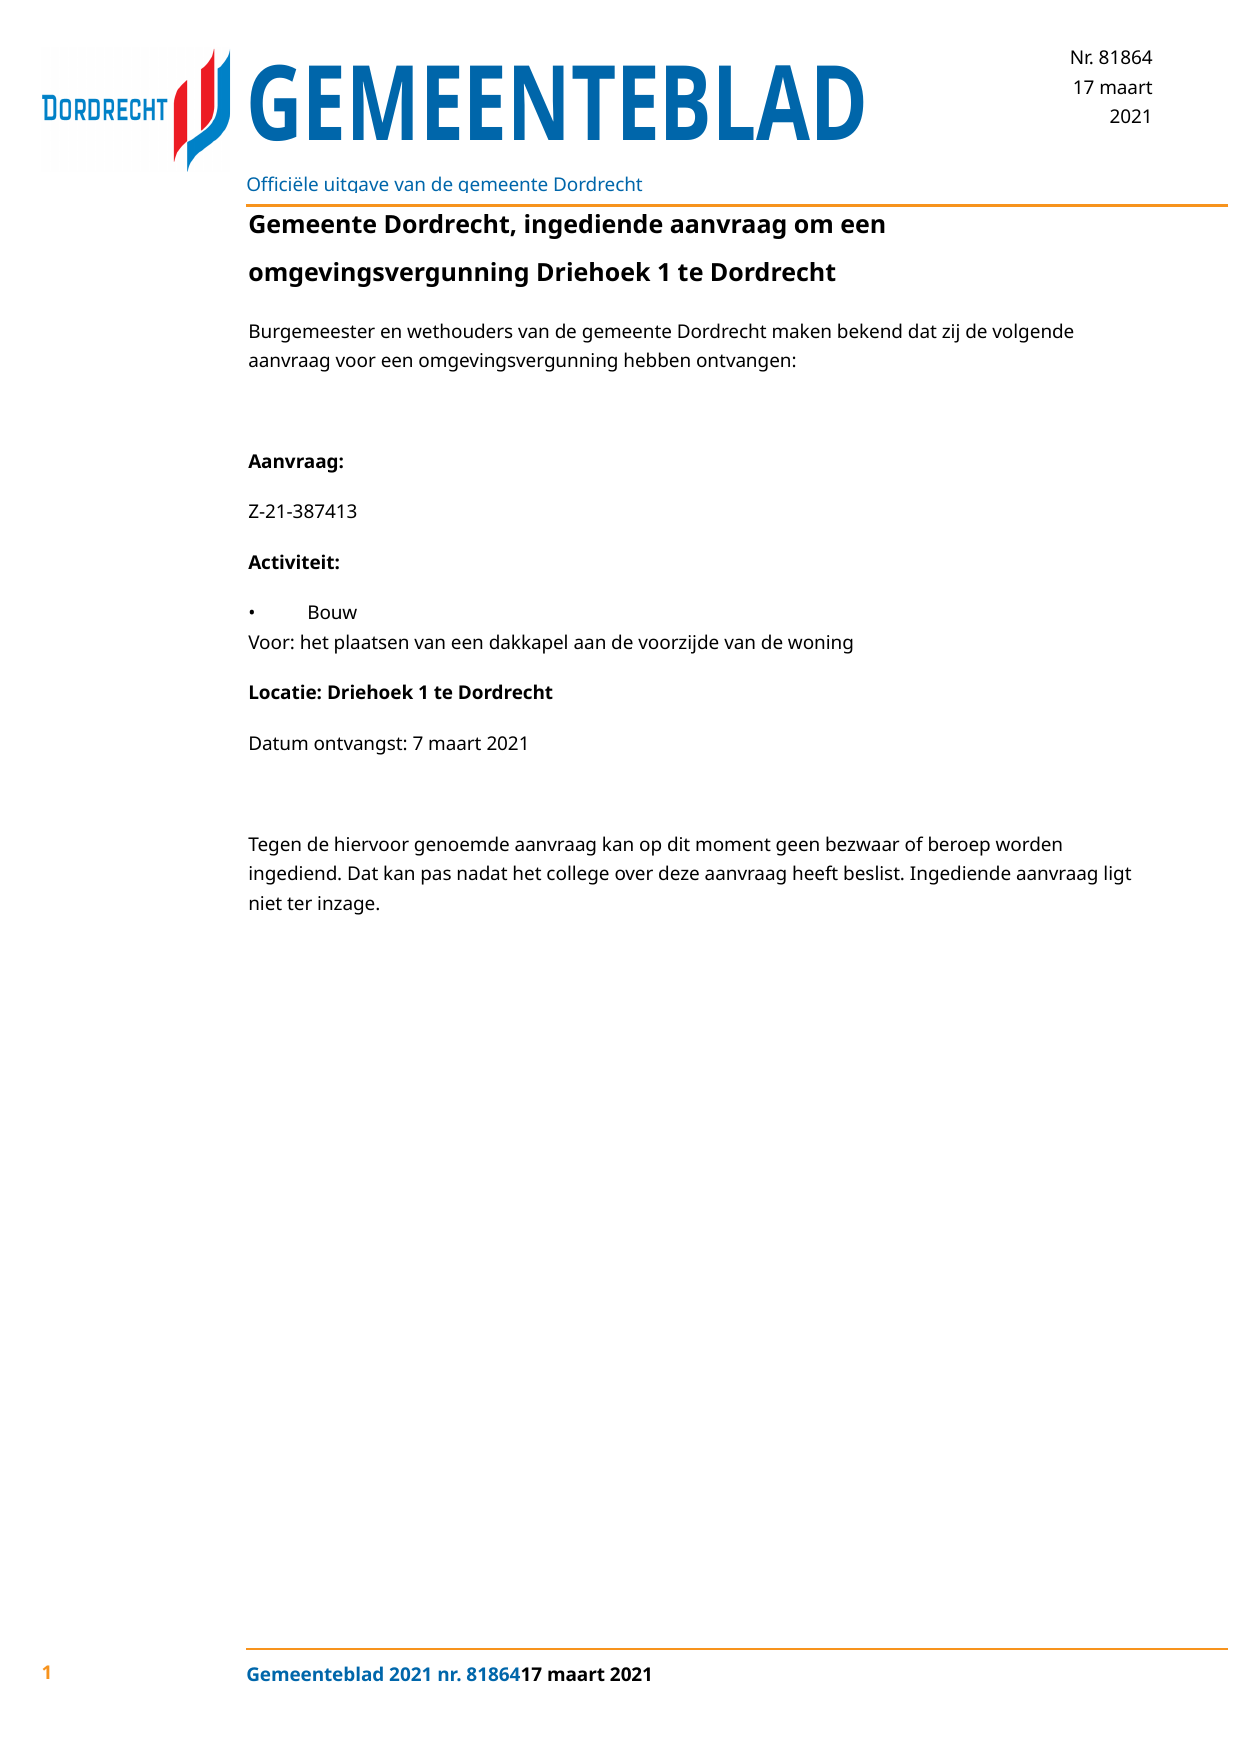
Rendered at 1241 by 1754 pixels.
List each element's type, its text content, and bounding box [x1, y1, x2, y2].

list Bouw [248, 599, 1152, 625]
text Tegen de hiervoor genoemde aanvraag kan op dit moment geen bezwaar of beroep worden ingediend. Dat kan pas nadat het college over deze aanvraag heeft beslist. Ingediende aanvraag ligt niet ter inzage. [248, 831, 1152, 916]
picture [41, 47, 231, 172]
text Aanvraag: [248, 448, 1152, 474]
text Burgemeester en wethouders van de gemeente Dordrecht maken bekend dat zij de volgende aanvraag voor een omgevingsvergunning hebben ontvangen: [248, 318, 1152, 373]
text Z-21-387413 [248, 499, 1152, 524]
text Gemeente Dordrecht, ingediende aanvraag om een omgevingsvergunning Driehoek 1 te Dordrecht [248, 207, 1152, 288]
text Activiteit: [248, 549, 1152, 575]
text Locatie: Driehoek 1 te Dordrecht [248, 679, 1152, 705]
text Voor: het plaatsen van een dakkapel aan de voorzijde van de woning [248, 629, 1152, 655]
text Datum ontvangst: 7 maart 2021 [248, 730, 1152, 756]
